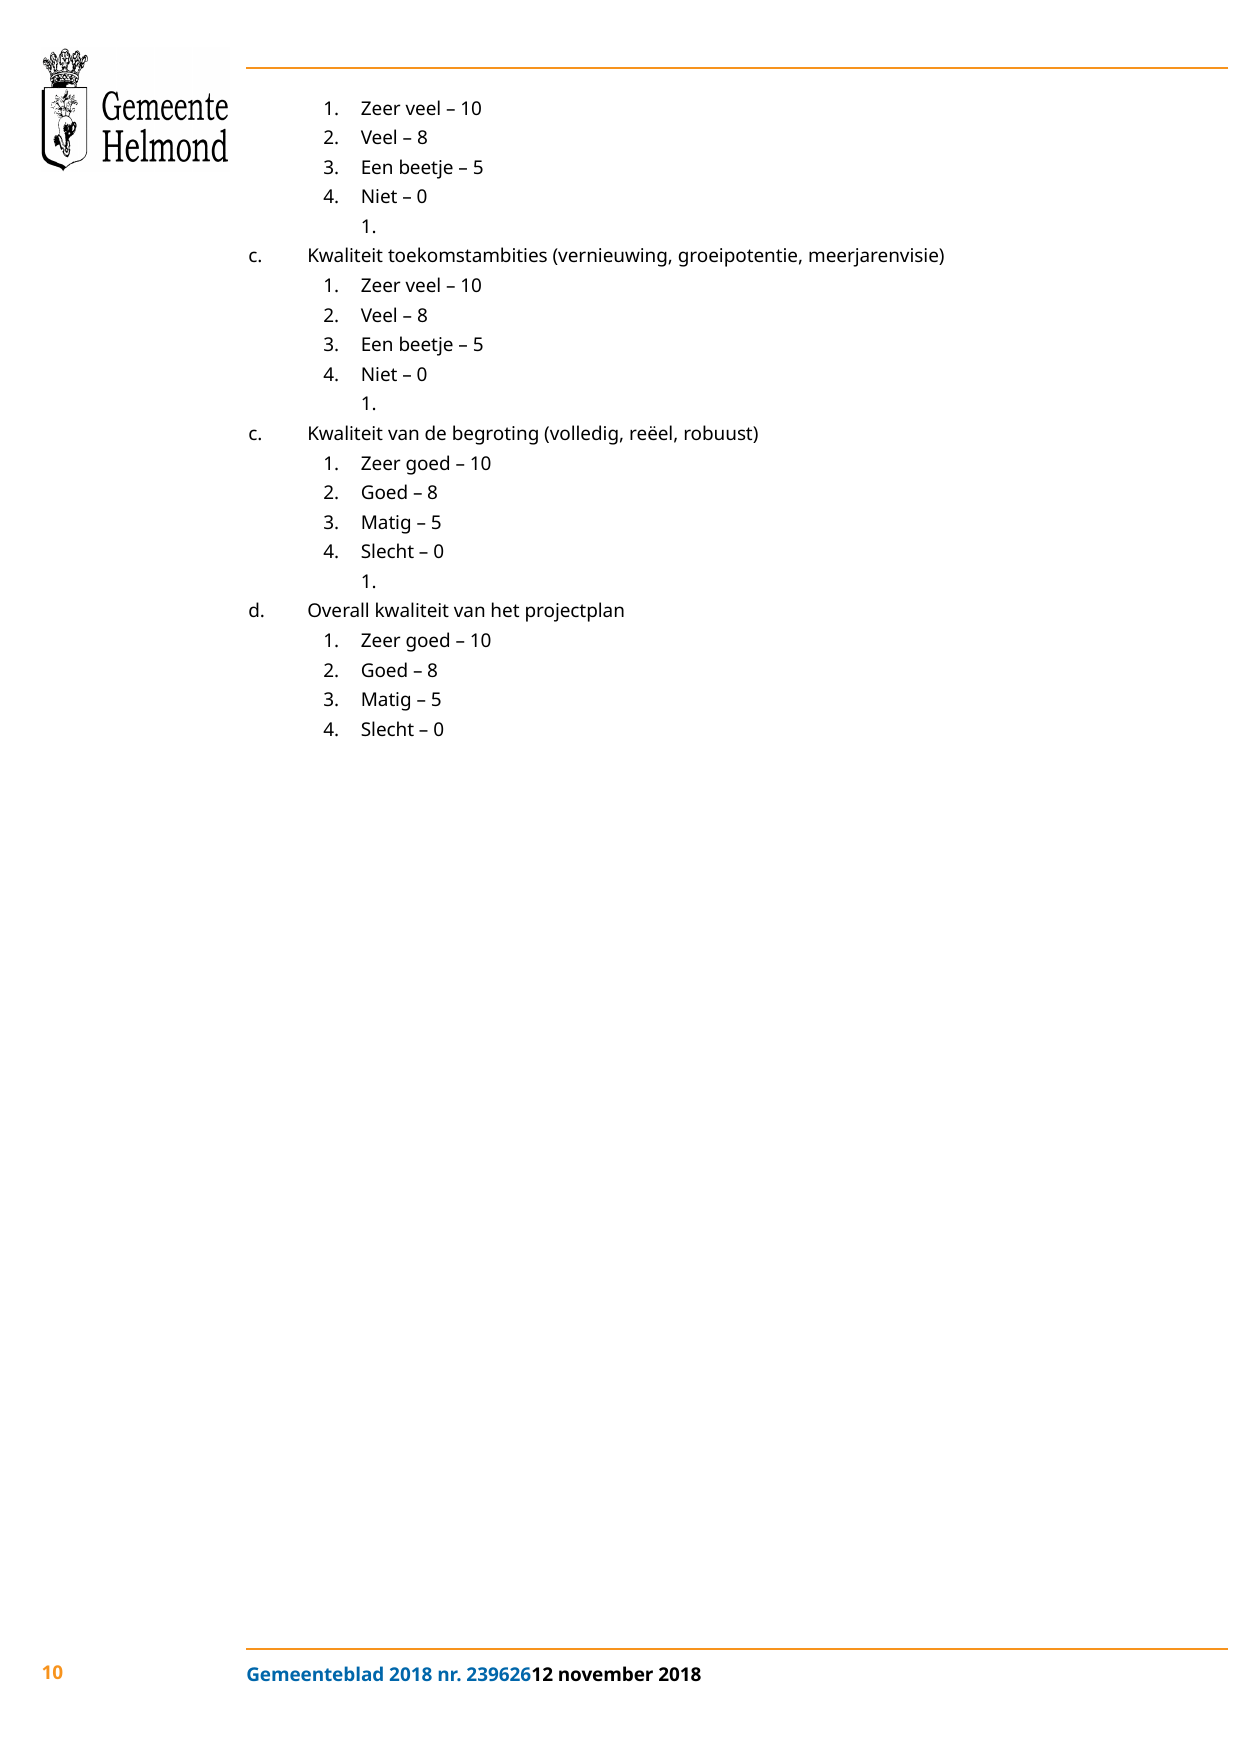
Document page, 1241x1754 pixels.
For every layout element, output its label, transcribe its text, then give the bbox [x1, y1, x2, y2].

list Slecht – 0 [323, 716, 1152, 742]
list Slecht – 0 [323, 538, 1152, 564]
list Zeer goed – 10 [323, 627, 1152, 653]
list Overall kwaliteit van het projectplan [248, 598, 1152, 623]
list Zeer veel – 10 [323, 95, 1152, 121]
picture [41, 47, 231, 172]
list Matig – 5 [323, 686, 1152, 712]
list Goed – 8 [323, 657, 1152, 683]
list Zeer goed – 10 [323, 450, 1152, 476]
list Niet – 0 [323, 361, 1152, 387]
list Kwaliteit van de begroting (volledig, reëel, robuust) [248, 420, 1152, 446]
list Kwaliteit toekomstambities (vernieuwing, groeipotentie, meerjarenvisie) [248, 243, 1152, 268]
list Veel – 8 [323, 302, 1152, 328]
list Goed – 8 [323, 479, 1152, 505]
list Matig – 5 [323, 509, 1152, 535]
list Zeer veel – 10 [323, 272, 1152, 298]
list Een beetje – 5 [323, 331, 1152, 357]
list Veel – 8 [323, 124, 1152, 150]
list Een beetje – 5 [323, 154, 1152, 180]
list Niet – 0 [323, 183, 1152, 209]
